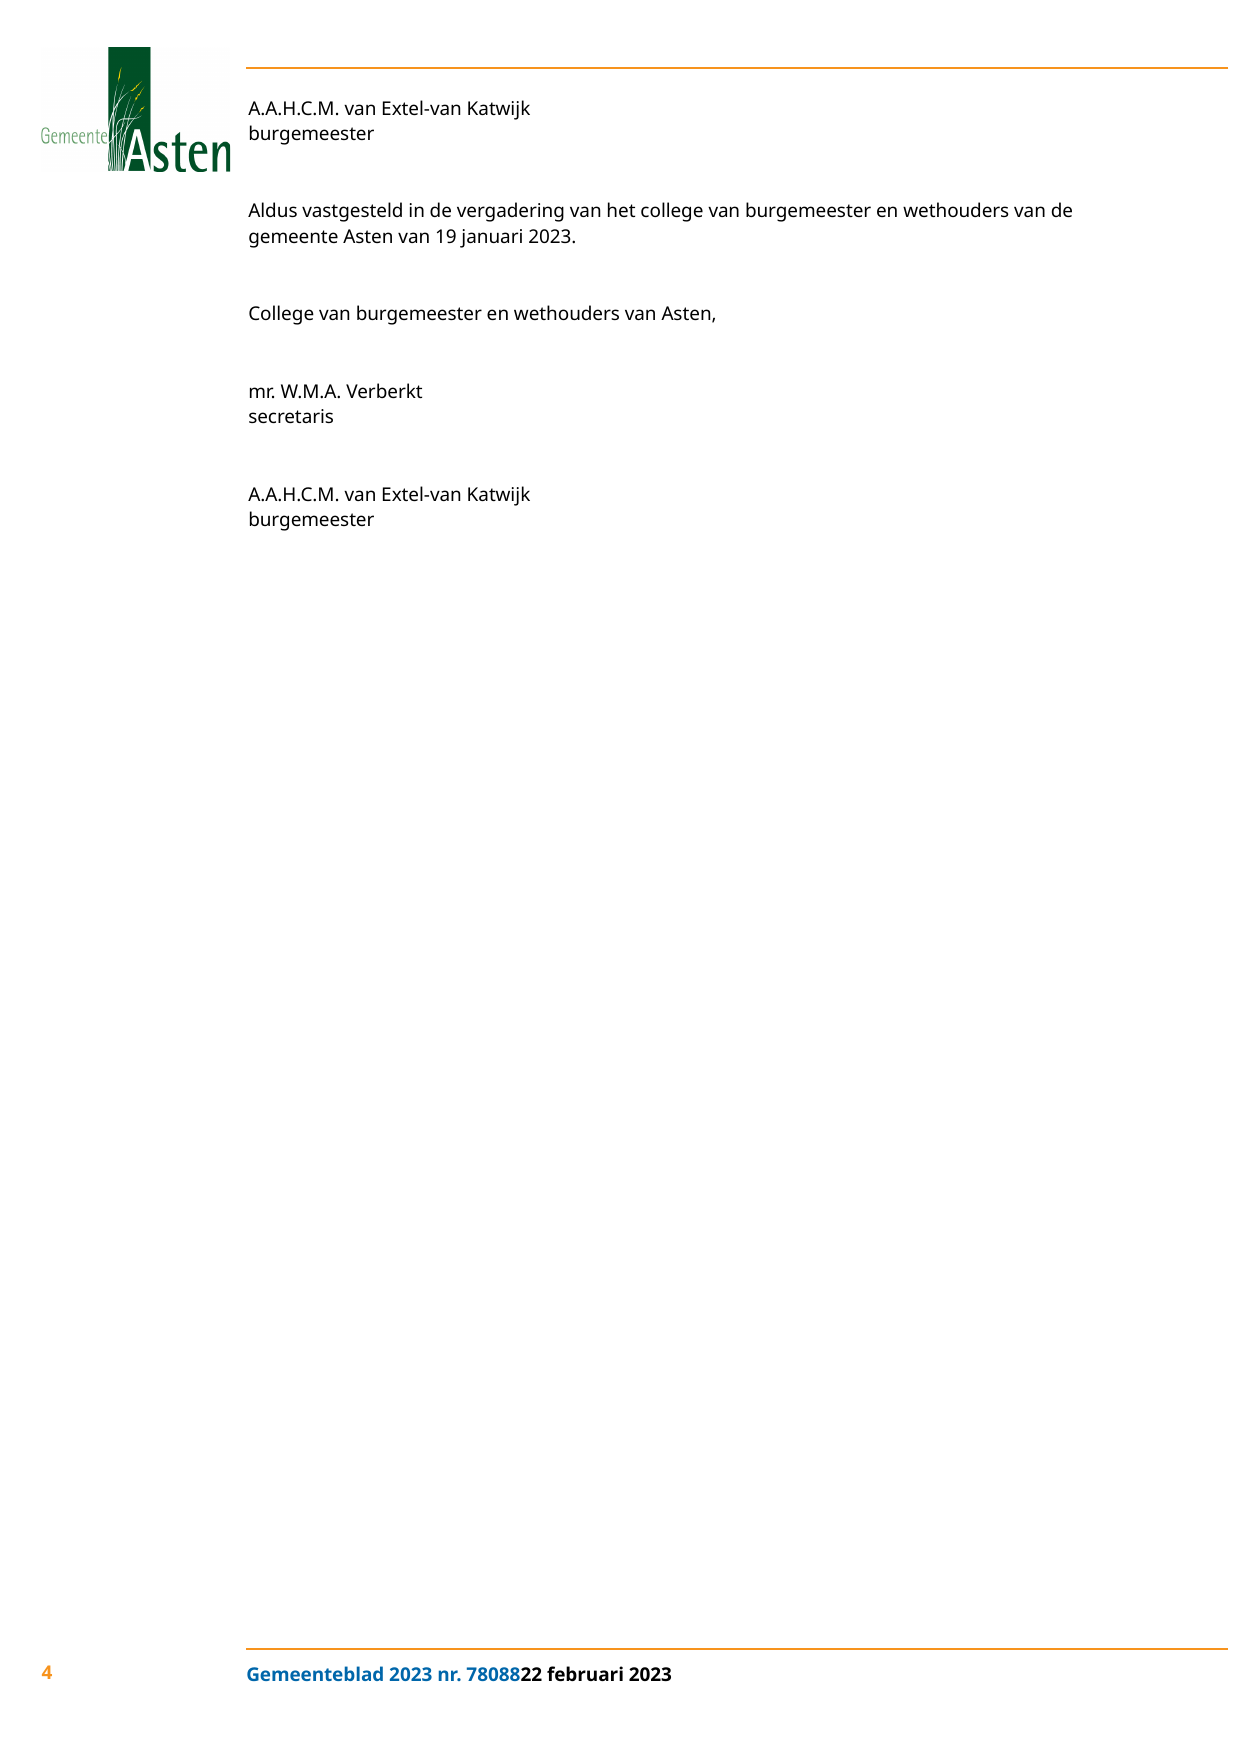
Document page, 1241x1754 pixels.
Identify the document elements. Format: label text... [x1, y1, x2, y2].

text A.A.H.C.M. van Extel-van Katwijk [248, 95, 1152, 121]
text Aldus vastgesteld in de vergadering van het college van burgemeester en wethouders van de gemeente Asten van 19 januari 2023. [248, 198, 1152, 249]
text A.A.H.C.M. van Extel-van Katwijk [248, 481, 1152, 506]
text College van burgemeester en wethouders van Asten, [248, 301, 1152, 326]
picture [41, 47, 231, 172]
text secretaris [248, 403, 1152, 429]
text burgemeester [248, 121, 1152, 146]
text mr. W.M.A. Verberkt [248, 378, 1152, 403]
text burgemeester [248, 506, 1152, 532]
